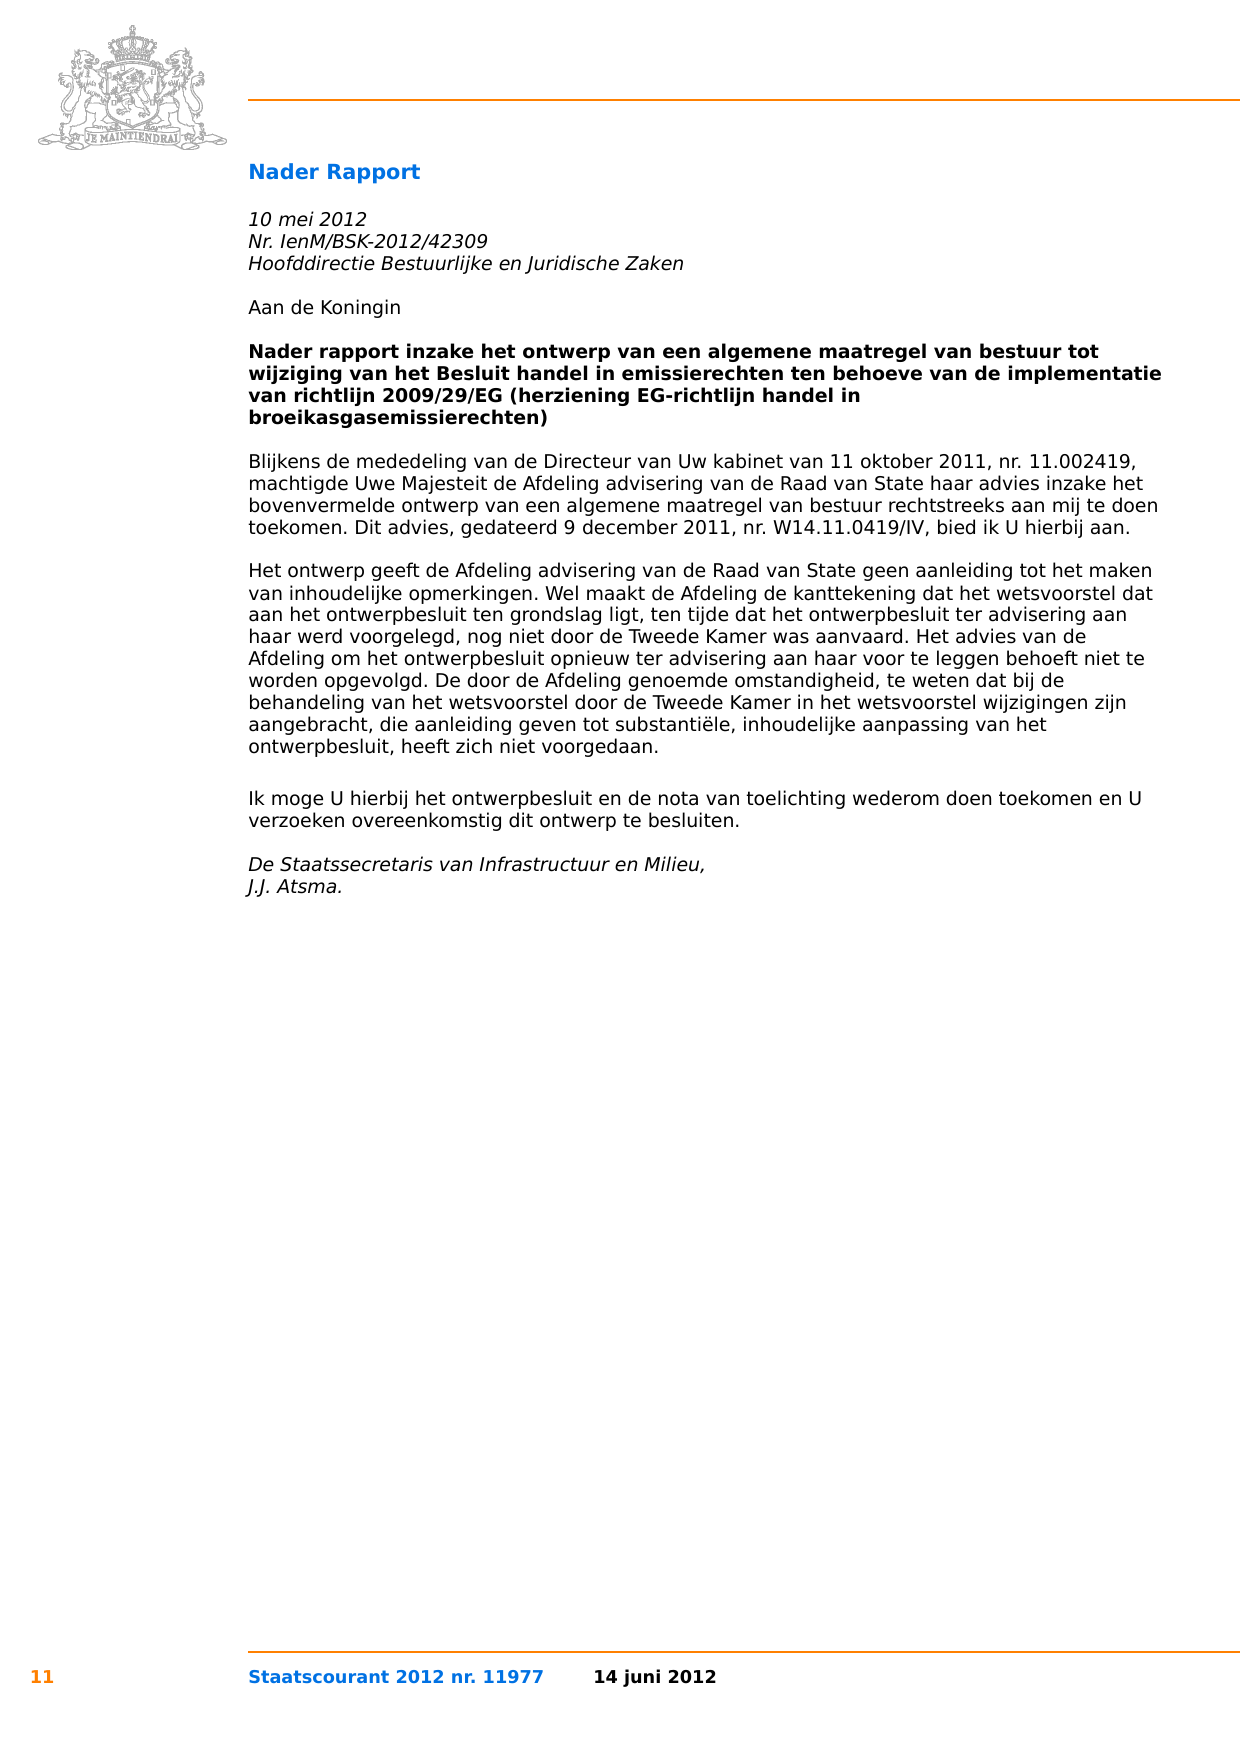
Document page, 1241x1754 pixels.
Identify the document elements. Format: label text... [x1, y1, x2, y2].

text Blijkens de mededeling van de Directeur van Uw kabinet van 11 oktober 2011, nr. 11.002419, machtigde Uwe Majesteit de Afdeling advisering van de Raad van State haar advies inzake het bovenvermelde ontwerp van een algemene maatregel van bestuur rechtstreeks aan mij te doen toekomen. Dit advies, gedateerd 9 december 2011, nr. W14.11.0419/IV, bied ik U hierbij aan. [248, 451, 1163, 538]
text De Staatssecretaris van Infrastructuur en Milieu, J.J. Atsma. [248, 854, 1163, 898]
text Nader rapport inzake het ontwerp van een algemene maatregel van bestuur tot wijziging van het Besluit handel in emissierechten ten behoeve van de implementatie van richtlijn 2009/29/EG (herziening EG-richtlijn handel in broeikasgasemissierechten) [248, 341, 1163, 429]
subtitle Nader Rapport [248, 160, 1163, 184]
text Ik moge U hierbij het ontwerpbesluit en de nota van toelichting wederom doen toekomen en U verzoeken overeenkomstig dit ontwerp te besluiten. [248, 788, 1163, 832]
picture [38, 25, 227, 150]
text Het ontwerp geeft de Afdeling advisering van de Raad van State geen aanleiding tot het maken van inhoudelijke opmerkingen. Wel maakt de Afdeling de kanttekening dat het wetsvoorstel dat aan het ontwerpbesluit ten grondslag ligt, ten tijde dat het ontwerpbesluit ter advisering aan haar werd voorgelegd, nog niet door de Tweede Kamer was aanvaard. Het advies van de Afdeling om het ontwerpbesluit opnieuw ter advisering aan haar voor te leggen behoeft niet te worden opgevolgd. De door de Afdeling genoemde omstandigheid, te weten dat bij de behandeling van het wetsvoorstel door de Tweede Kamer in het wetsvoorstel wijzigingen zijn aangebracht, die aanleiding geven tot substantiële, inhoudelijke aanpassing van het ontwerpbesluit, heeft zich niet voorgedaan. [248, 560, 1163, 758]
text Hoofddirectie Bestuurlijke en Juridische Zaken [248, 253, 1163, 275]
text Nr. IenM/BSK-2012/42309 [248, 231, 1163, 253]
text 10 mei 2012 [248, 209, 1163, 231]
text Aan de Koningin [248, 297, 1163, 319]
